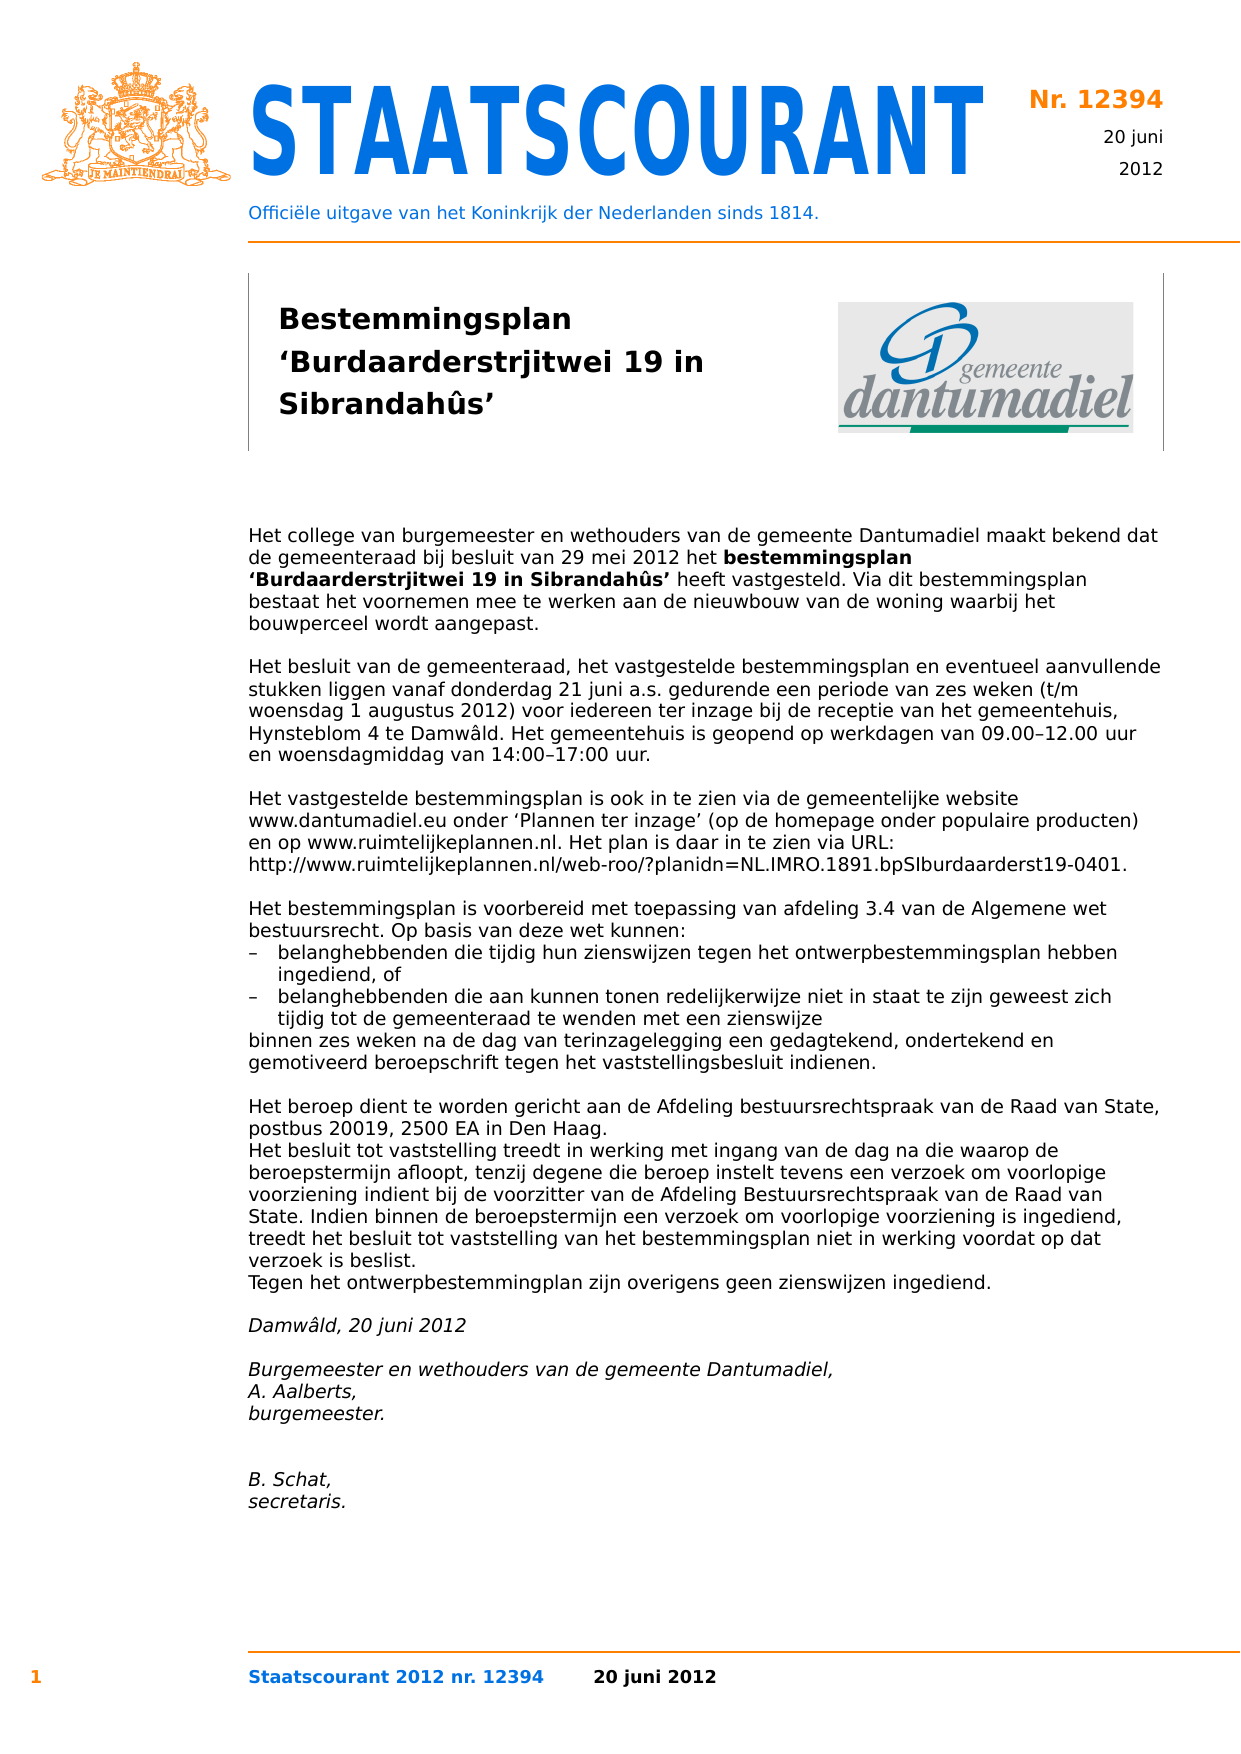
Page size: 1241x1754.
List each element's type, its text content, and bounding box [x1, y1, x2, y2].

picture [41, 62, 231, 186]
text binnen zes weken na de dag van terinzagelegging een gedagtekend, ondertekend en gemotiveerd beroepschrift tegen het vaststellingsbesluit indienen. [248, 1030, 1163, 1074]
text Het besluit tot vaststelling treedt in werking met ingang van de dag na die waarop de beroepstermijn afloopt, tenzij degene die beroep instelt tevens een verzoek om voorlopige voorziening indient bij de voorzitter van de Afdeling Bestuursrechtspraak van de Raad van State. Indien binnen de beroepstermijn een verzoek om voorlopige voorziening is ingediend, treedt het besluit tot vaststelling van het bestemmingsplan niet in werking voordat op dat verzoek is beslist. [248, 1140, 1163, 1272]
text Het besluit van de gemeenteraad, het vastgestelde bestemmingsplan en eventueel aanvullende stukken liggen vanaf donderdag 21 juni a.s. gedurende een periode van zes weken (t/m woensdag 1 augustus 2012) voor iedereen ter inzage bij de receptie van het gemeentehuis, Hynsteblom 4 te Damwâld. Het gemeentehuis is geopend op werkdagen van 09.00–12.00 uur en woensdagmiddag van 14:00–17:00 uur. [248, 656, 1163, 766]
text Burgemeester en wethouders van de gemeente Dantumadiel, A. Aalberts, burgemeester. [248, 1359, 1163, 1425]
table_header STAATSCOURANT [248, 62, 998, 203]
table_cell 20 juni [998, 121, 1240, 153]
table_cell Officiële uitgave van het Koninkrijk der Nederlanden sinds 1814. [248, 203, 1240, 241]
text – belanghebbenden die tijdig hun zienswijzen tegen het ontwerpbestemmingsplan hebben ingediend, of [248, 942, 1163, 986]
text Het college van burgemeester en wethouders van de gemeente Dantumadiel maakt bekend dat de gemeenteraad bij besluit van 29 mei 2012 het bestemmingsplan ‘Burdaarderstrjitwei 19 in Sibrandahûs’ heeft vastgesteld. Via dit bestemmingsplan bestaat het voornemen mee te werken aan de nieuwbouw van de woning waarbij het bouwperceel wordt aangepast. [248, 525, 1163, 634]
text Damwâld, 20 juni 2012 [248, 1315, 1163, 1337]
table_header [25, 62, 248, 241]
text Tegen het ontwerpbestemmingplan zijn overigens geen zienswijzen ingediend. [248, 1272, 1163, 1293]
table_header Nr. 12394 [998, 62, 1240, 121]
table_cell 2012 [998, 153, 1240, 203]
text Het beroep dient te worden gericht aan de Afdeling bestuursrechtspraak van de Raad van State, postbus 20019, 2500 EA in Den Haag. [248, 1096, 1163, 1140]
subtitle Bestemmingsplan ‘Burdaarderstrjitwei 19 in Sibrandahûs’ [249, 273, 1163, 451]
text Het vastgestelde bestemmingsplan is ook in te zien via de gemeentelijke website www.dantumadiel.eu onder ‘Plannen ter inzage’ (op de homepage onder populaire producten) en op www.ruimtelijkeplannen.nl. Het plan is daar in te zien via URL: http://www.ruimtelijkeplannen.nl/web-roo/?planidn=NL.IMRO.1891.bpSIburdaarderst19-0401. [248, 788, 1163, 876]
text – belanghebbenden die aan kunnen tonen redelijkerwijze niet in staat te zijn geweest zich tijdig tot de gemeenteraad te wenden met een zienswijze [248, 986, 1163, 1030]
text B. Schat, secretaris. [248, 1447, 1163, 1513]
text Het bestemmingsplan is voorbereid met toepassing van afdeling 3.4 van de Algemene wet bestuursrecht. Op basis van deze wet kunnen: [248, 898, 1163, 942]
picture [838, 302, 1134, 433]
